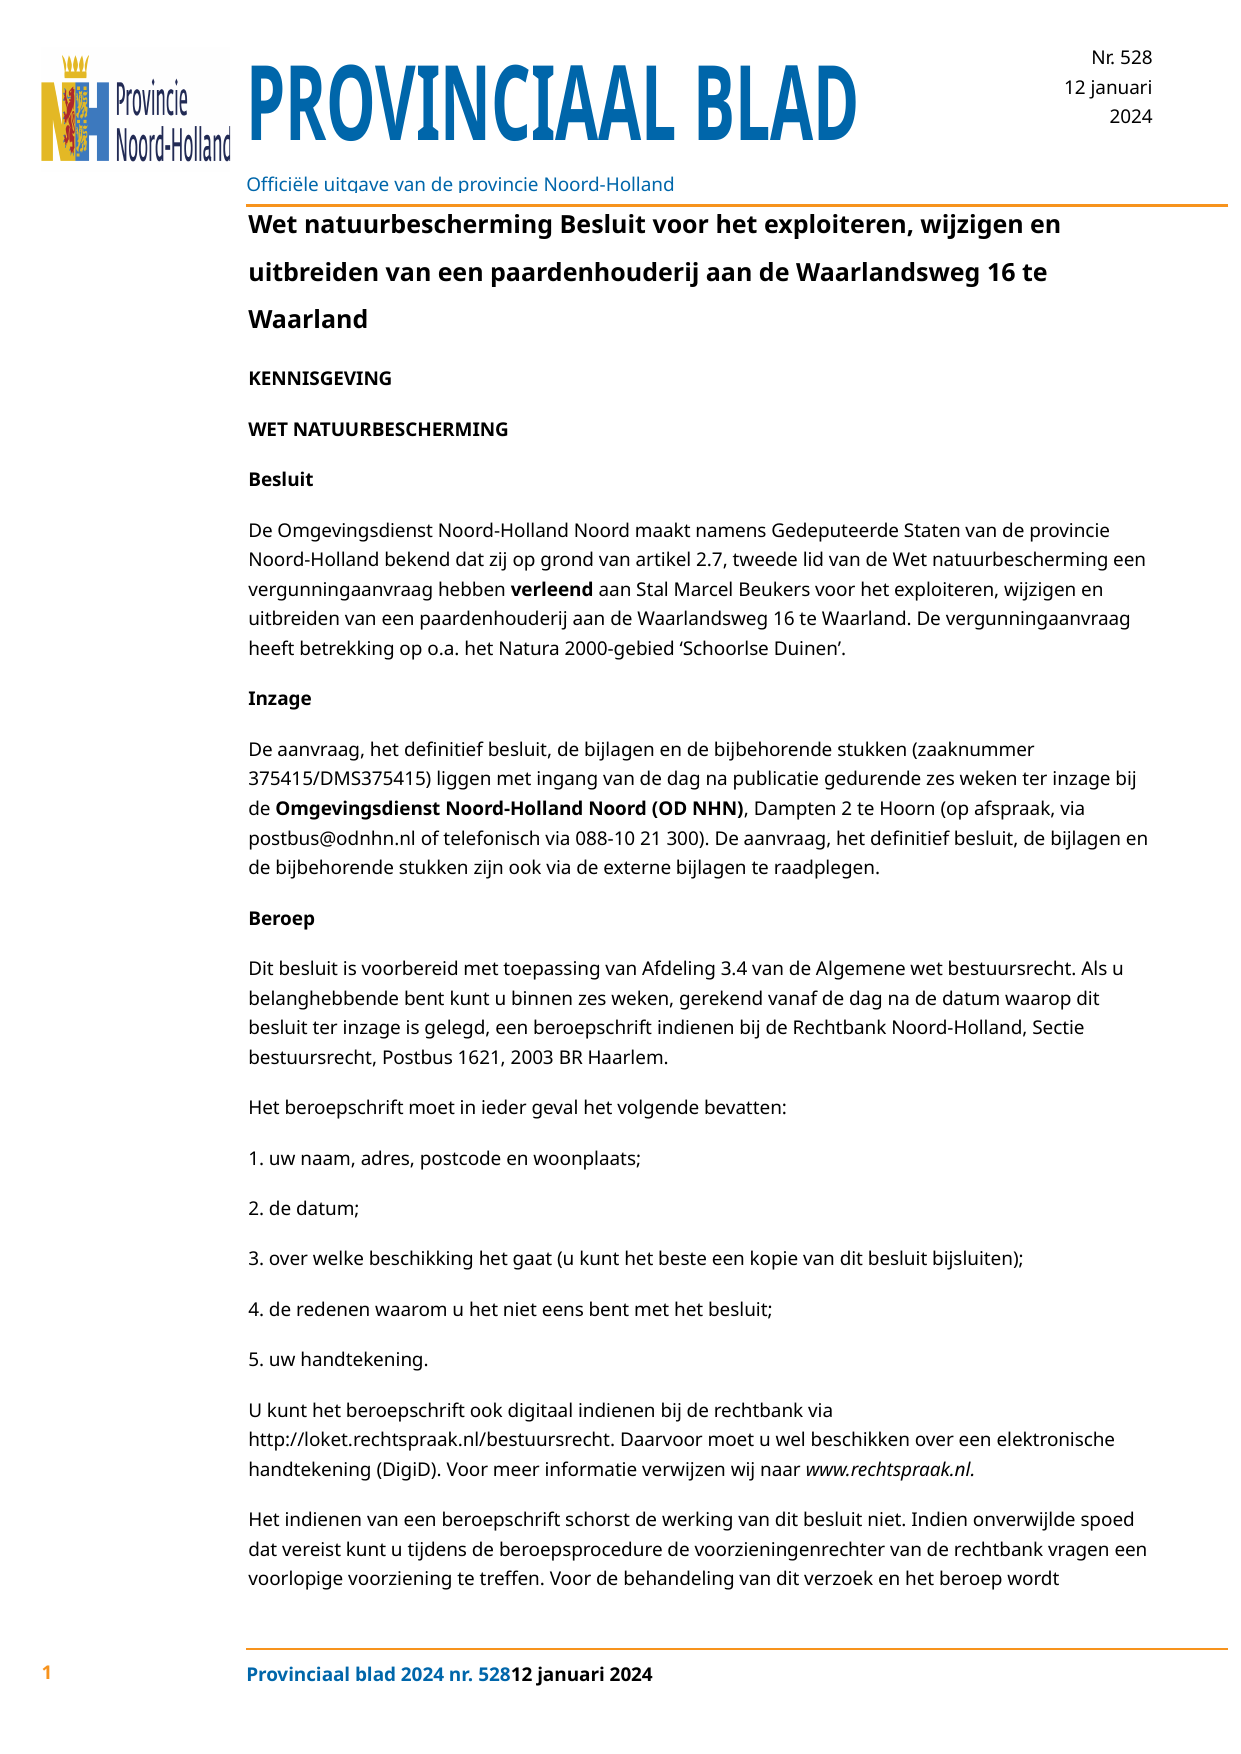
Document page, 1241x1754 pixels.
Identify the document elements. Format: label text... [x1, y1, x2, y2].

text Beroep [248, 905, 1152, 930]
picture [41, 47, 231, 172]
text Wet natuurbescherming Besluit voor het exploiteren, wijzigen en uitbreiden van een paardenhouderij aan de Waarlandsweg 16 te Waarland [248, 207, 1152, 336]
text 5. uw handtekening. [248, 1346, 1152, 1372]
text Inzage [248, 686, 1152, 711]
text 1. uw naam, adres, postcode en woonplaats; [248, 1145, 1152, 1170]
text 3. over welke beschikking het gaat (u kunt het beste een kopie van dit besluit bijsluiten); [248, 1246, 1152, 1271]
text 2. de datum; [248, 1195, 1152, 1221]
text De Omgevingsdienst Noord-Holland Noord maakt namens Gedeputeerde Staten van de provincie Noord-Holland bekend dat zij op grond van artikel 2.7, tweede lid van de Wet natuurbescherming een vergunningaanvraag hebben verleend aan Stal Marcel Beukers voor het exploiteren, wijzigen en uitbreiden van een paardenhouderij aan de Waarlandsweg 16 te Waarland. De vergunningaanvraag heeft betrekking op o.a. het Natura 2000-gebied ‘Schoorlse Duinen’. [248, 517, 1152, 661]
text WET NATUURBESCHERMING [248, 416, 1152, 442]
text Het indienen van een beroepschrift schorst de werking van dit besluit niet. Indien onverwijlde spoed dat vereist kunt u tijdens de beroepsprocedure de voorzieningenrechter van de rechtbank vragen een voorlopige voorziening te treffen. Voor de behandeling van dit verzoek en het beroep wordt [248, 1506, 1152, 1591]
text Dit besluit is voorbereid met toepassing van Afdeling 3.4 van de Algemene wet bestuursrecht. Als u belanghebbende bent kunt u binnen zes weken, gerekend vanaf de dag na de datum waarop dit besluit ter inzage is gelegd, een beroepschrift indienen bij de Rechtbank Noord-Holland, Sectie bestuursrecht, Postbus 1621, 2003 BR Haarlem. [248, 955, 1152, 1069]
text KENNISGEVING [248, 366, 1152, 391]
text 4. de redenen waarom u het niet eens bent met het besluit; [248, 1296, 1152, 1322]
text Besluit [248, 466, 1152, 492]
text U kunt het beroepschrift ook digitaal indienen bij de rechtbank via http://loket.rechtspraak.nl/bestuursrecht. Daarvoor moet u wel beschikken over een elektronische handtekening (DigiD). Voor meer informatie verwijzen wij naar www.rechtspraak.nl. [248, 1397, 1152, 1482]
text De aanvraag, het definitief besluit, de bijlagen en de bijbehorende stukken (zaaknummer 375415/DMS375415) liggen met ingang van de dag na publicatie gedurende zes weken ter inzage bij de Omgevingsdienst Noord-Holland Noord (OD NHN), Dampten 2 te Hoorn (op afspraak, via postbus@odnhn.nl of telefonisch via 088-10 21 300). De aanvraag, het definitief besluit, de bijlagen en de bijbehorende stukken zijn ook via de externe bijlagen te raadplegen. [248, 736, 1152, 880]
text Het beroepschrift moet in ieder geval het volgende bevatten: [248, 1094, 1152, 1120]
